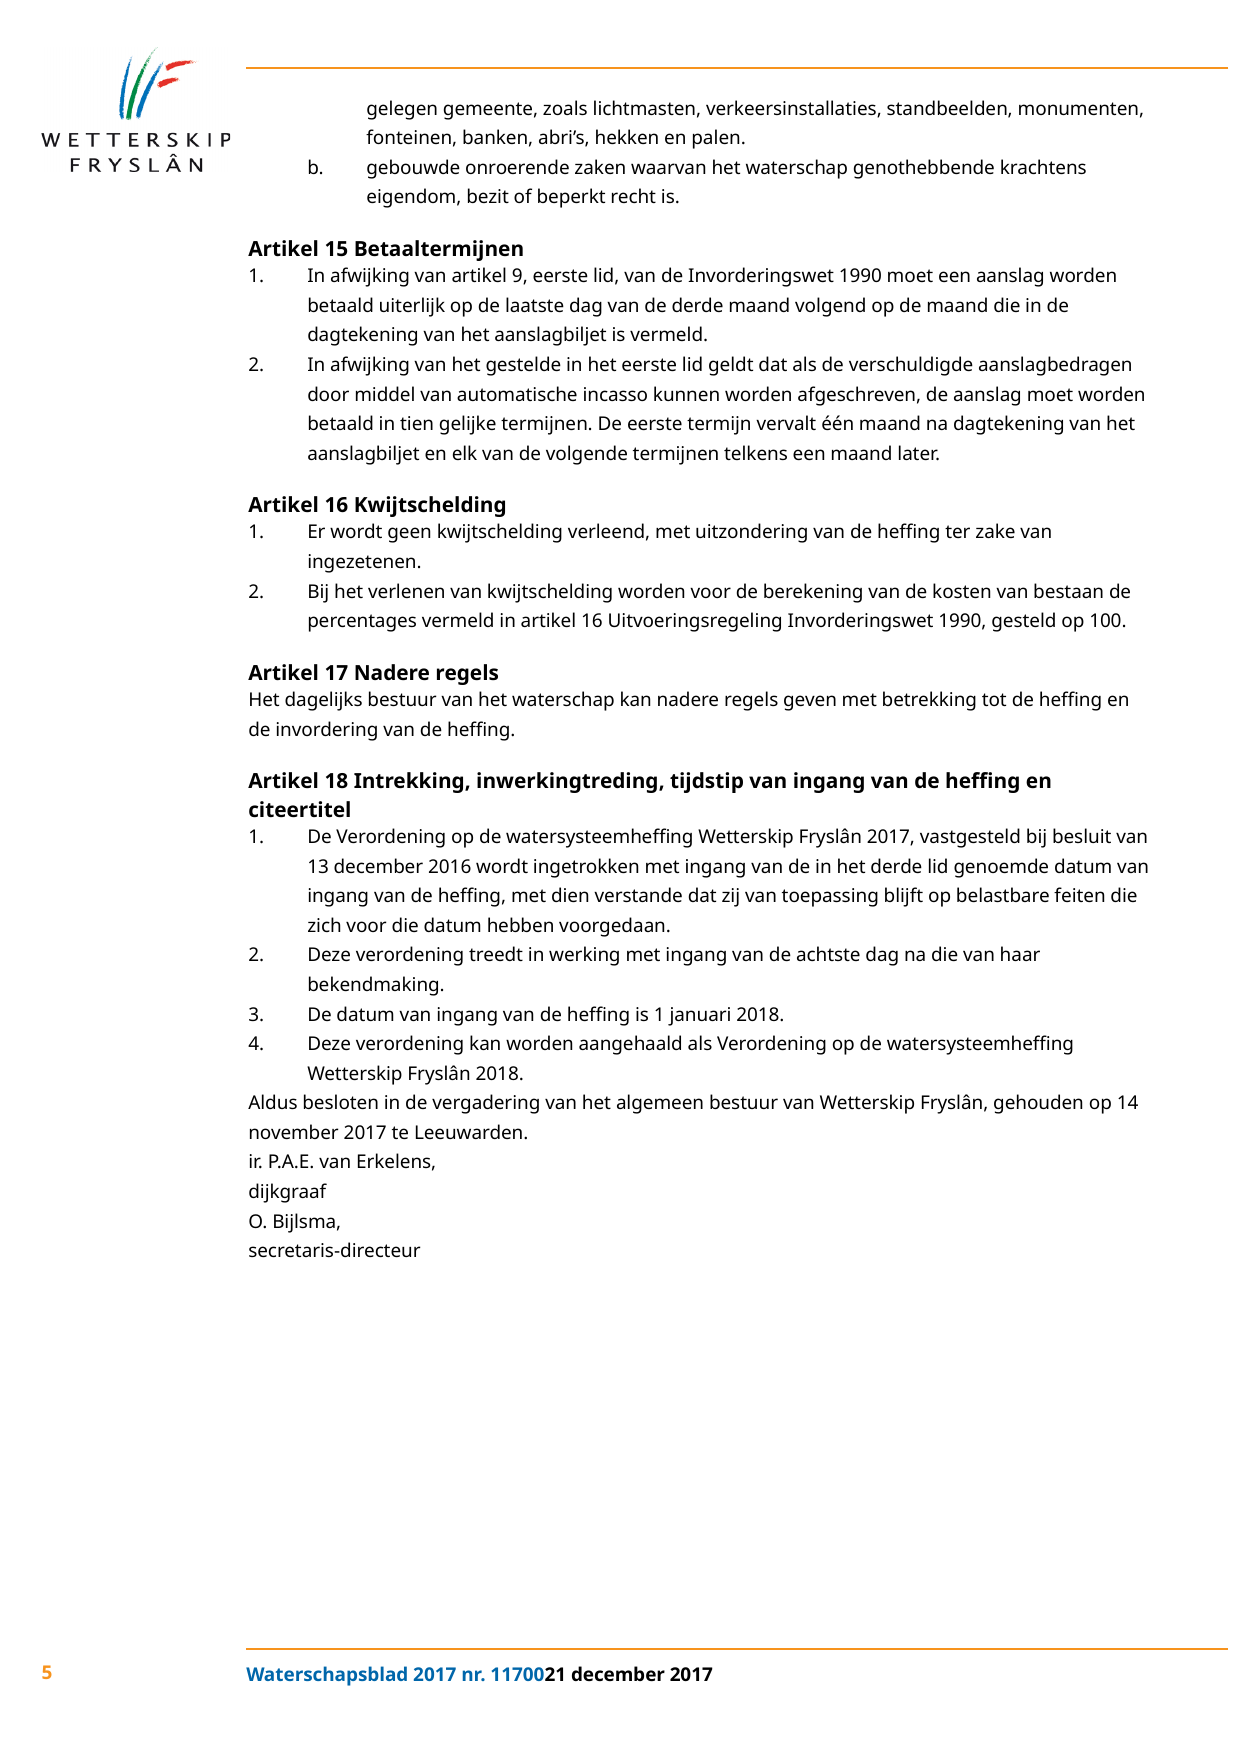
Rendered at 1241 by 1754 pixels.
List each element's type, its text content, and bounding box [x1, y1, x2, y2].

text Het dagelijks bestuur van het waterschap kan nadere regels geven met betrekking tot de heffing en de invordering van de heffing. [248, 686, 1152, 742]
list Deze verordening treedt in werking met ingang van de achtste dag na die van haar bekendmaking. [248, 942, 1152, 997]
picture [41, 47, 231, 172]
text Artikel 15 Betaaltermijnen [248, 234, 1152, 262]
list Bij het verlenen van kwijtschelding worden voor de berekening van de kosten van bestaan de percentages vermeld in artikel 16 Uitvoeringsregeling Invorderingswet 1990, gesteld op 100. [248, 578, 1152, 633]
list gelegen gemeente, zoals lichtmasten, verkeersinstallaties, standbeelden, monumenten, fonteinen, banken, abri’s, hekken en palen. [307, 95, 1152, 150]
text Aldus besloten in de vergadering van het algemeen bestuur van Wetterskip Fryslân, gehouden op 14 november 2017 te Leeuwarden. [248, 1089, 1152, 1145]
text O. Bijlsma, [248, 1208, 1152, 1233]
list De Verordening op de watersysteemheffing Wetterskip Fryslân 2017, vastgesteld bij besluit van 13 december 2016 wordt ingetrokken met ingang van de in het derde lid genoemde datum van ingang van de heffing, met dien verstande dat zij van toepassing blijft op belastbare feiten die zich voor die datum hebben voorgedaan. [248, 823, 1152, 938]
list In afwijking van artikel 9, eerste lid, van de Invorderingswet 1990 moet een aanslag worden betaald uiterlijk op de laatste dag van de derde maand volgend op de maand die in de dagtekening van het aanslagbiljet is vermeld. [248, 262, 1152, 347]
text Artikel 18 Intrekking, inwerkingtreding, tijdstip van ingang van de heffing en citeertitel [248, 766, 1152, 823]
list Er wordt geen kwijtschelding verleend, met uitzondering van de heffing ter zake van ingezetenen. [248, 519, 1152, 574]
list De datum van ingang van de heffing is 1 januari 2018. [248, 1001, 1152, 1026]
list Deze verordening kan worden aangehaald als Verordening op de watersysteemheffing Wetterskip Fryslân 2018. [248, 1030, 1152, 1086]
text Artikel 16 Kwijtschelding [248, 490, 1152, 519]
list In afwijking van het gestelde in het eerste lid geldt dat als de verschuldigde aanslagbedragen door middel van automatische incasso kunnen worden afgeschreven, de aanslag moet worden betaald in tien gelijke termijnen. De eerste termijn vervalt één maand na dagtekening van het aanslagbiljet en elk van de volgende termijnen telkens een maand later. [248, 351, 1152, 466]
list gebouwde onroerende zaken waarvan het waterschap genothebbende krachtens eigendom, bezit of beperkt recht is. [307, 154, 1152, 209]
text secretaris-directeur [248, 1237, 1152, 1263]
text Artikel 17 Nadere regels [248, 658, 1152, 686]
text ir. P.A.E. van Erkelens, [248, 1149, 1152, 1174]
text dijkgraaf [248, 1178, 1152, 1204]
